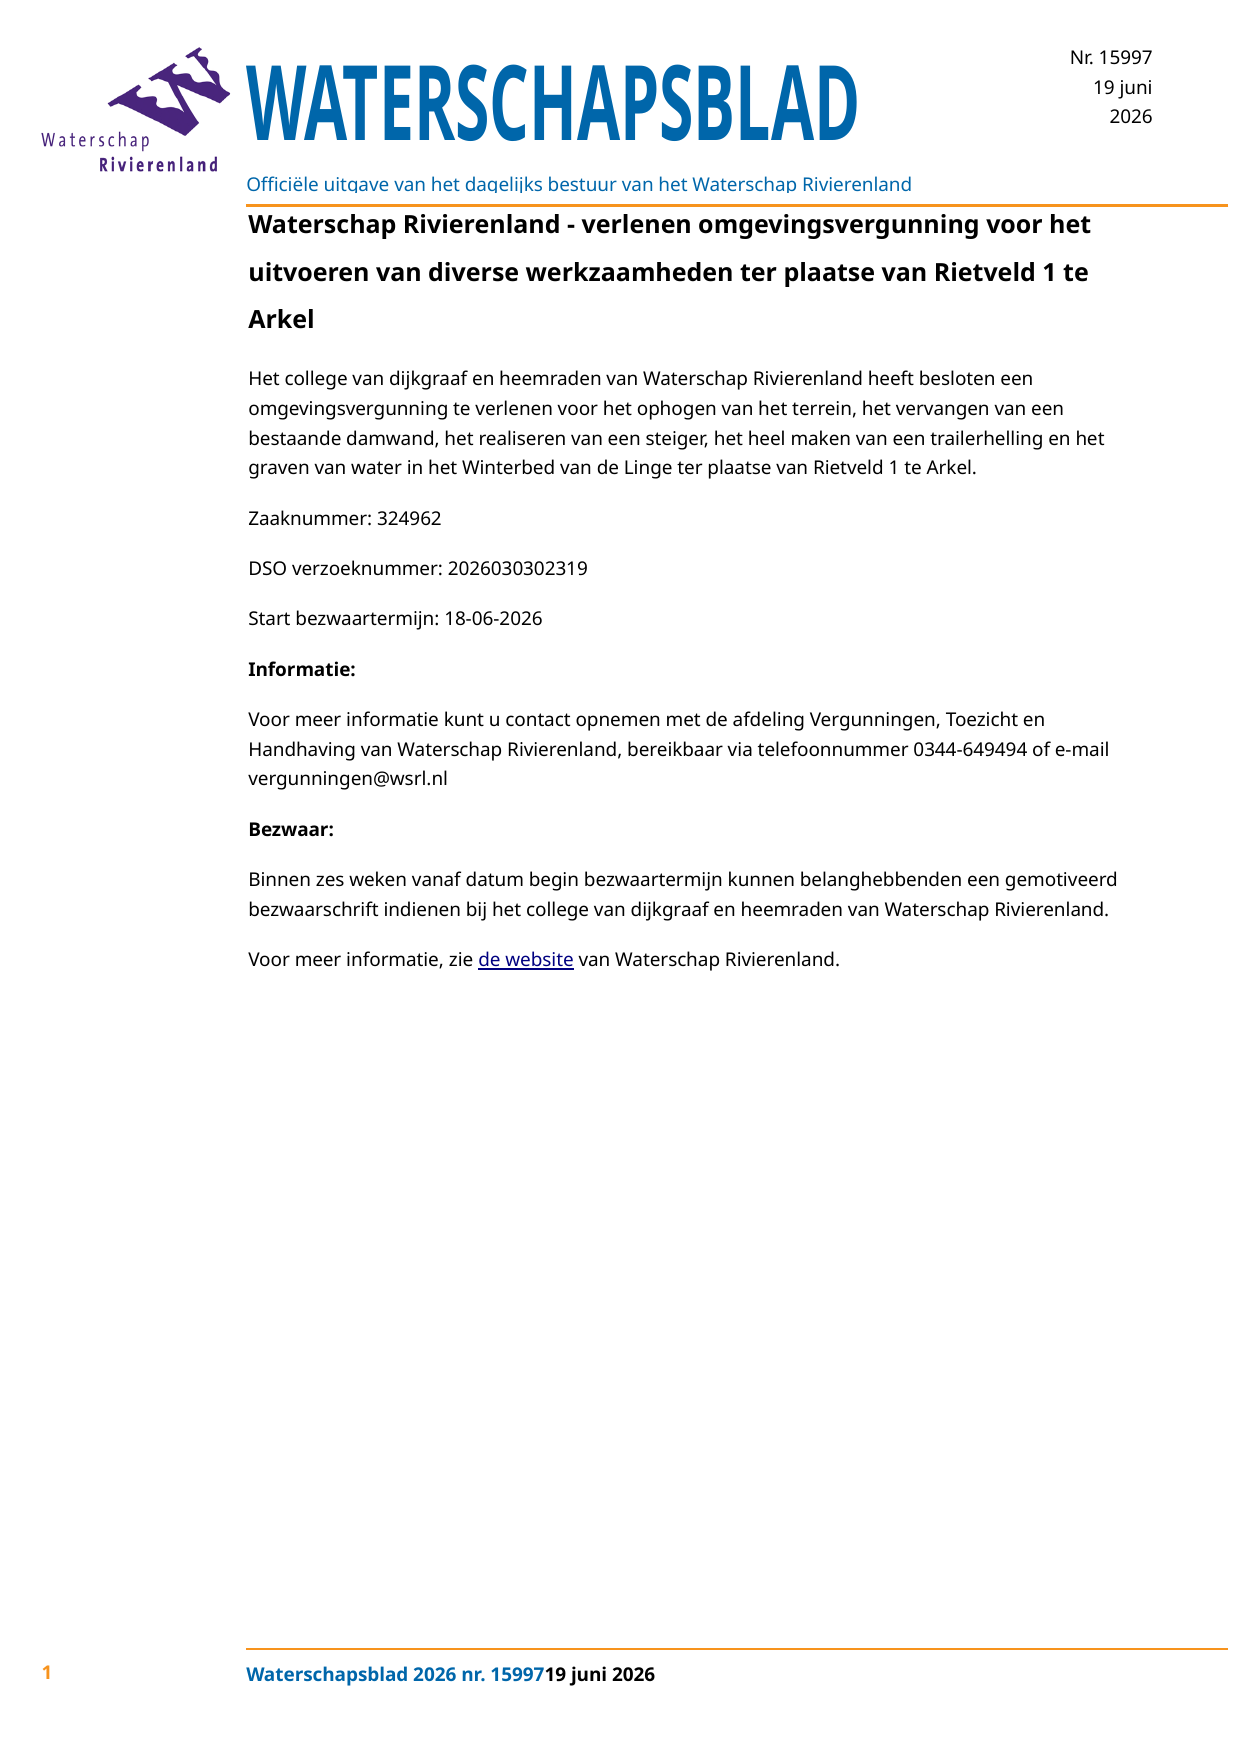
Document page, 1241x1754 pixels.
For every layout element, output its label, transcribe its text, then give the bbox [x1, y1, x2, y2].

text Voor meer informatie, zie de website van Waterschap Rivierenland. [248, 946, 1152, 972]
picture [41, 47, 231, 172]
text DSO verzoeknummer: 2026030302319 [248, 555, 1152, 581]
text Bezwaar: [248, 816, 1152, 842]
text Het college van dijkgraaf en heemraden van Waterschap Rivierenland heeft besloten een omgevingsvergunning te verlenen voor het ophogen van het terrein, het vervangen van een bestaande damwand, het realiseren van een steiger, het heel maken van een trailerhelling en het graven van water in het Winterbed van de Linge ter plaatse van Rietveld 1 te Arkel. [248, 366, 1152, 480]
text Informatie: [248, 656, 1152, 682]
text Waterschap Rivierenland - verlenen omgevingsvergunning voor het uitvoeren van diverse werkzaamheden ter plaatse van Rietveld 1 te Arkel [248, 207, 1152, 336]
text Voor meer informatie kunt u contact opnemen met de afdeling Vergunningen, Toezicht en Handhaving van Waterschap Rivierenland, bereikbaar via telefoonnummer 0344-649494 of e-mail vergunningen@wsrl.nl [248, 706, 1152, 791]
text Binnen zes weken vanaf datum begin bezwaartermijn kunnen belanghebbenden een gemotiveerd bezwaarschrift indienen bij het college van dijkgraaf en heemraden van Waterschap Rivierenland. [248, 866, 1152, 922]
text Zaaknummer: 324962 [248, 505, 1152, 530]
text Start bezwaartermijn: 18-06-2026 [248, 606, 1152, 631]
